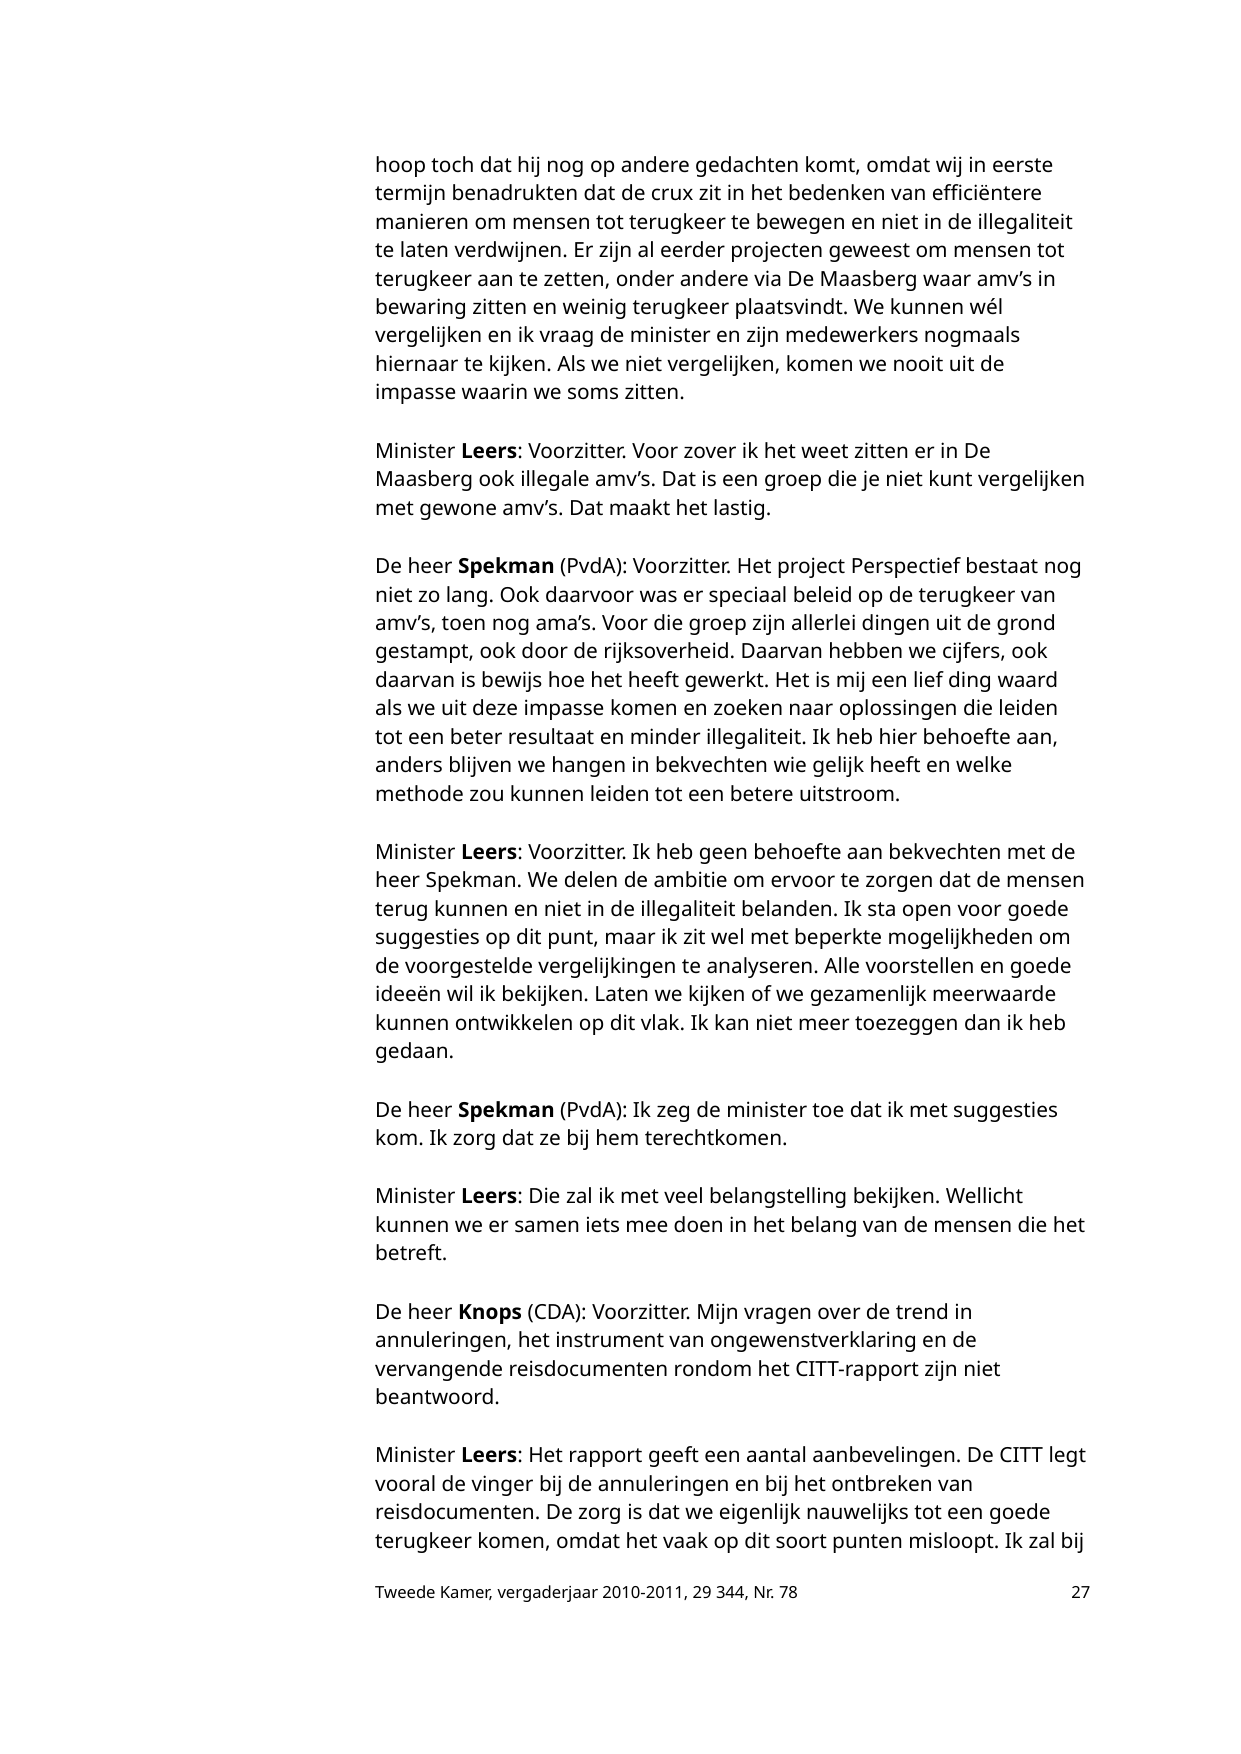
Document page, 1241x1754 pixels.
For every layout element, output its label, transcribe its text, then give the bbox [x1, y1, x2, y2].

text Minister Leers: Die zal ik met veel belangstelling bekijken. Wellicht kunnen we er samen iets mee doen in het belang van de mensen die het betreft. [375, 1182, 1090, 1267]
text De heer Spekman (PvdA): Ik zeg de minister toe dat ik met suggesties kom. Ik zorg dat ze bij hem terechtkomen. [375, 1095, 1090, 1152]
text hoop toch dat hij nog op andere gedachten komt, omdat wij in eerste termijn benadrukten dat de crux zit in het bedenken van efficiëntere manieren om mensen tot terugkeer te bewegen en niet in de illegaliteit te laten verdwijnen. Er zijn al eerder projecten geweest om mensen tot terugkeer aan te zetten, onder andere via De Maasberg waar amv’s in bewaring zitten en weinig terugkeer plaatsvindt. We kunnen wél vergelijken en ik vraag de minister en zijn medewerkers nogmaals hiernaar te kijken. Als we niet vergelijken, komen we nooit uit de impasse waarin we soms zitten. [375, 150, 1090, 406]
text Minister Leers: Het rapport geeft een aantal aanbevelingen. De CITT legt vooral de vinger bij de annuleringen en bij het ontbreken van reisdocumenten. De zorg is dat we eigenlijk nauwelijks tot een goede terugkeer komen, omdat het vaak op dit soort punten misloopt. Ik zal bij [375, 1441, 1090, 1554]
text Minister Leers: Voorzitter. Voor zover ik het weet zitten er in De Maasberg ook illegale amv’s. Dat is een groep die je niet kunt vergelijken met gewone amv’s. Dat maakt het lastig. [375, 436, 1090, 521]
text De heer Spekman (PvdA): Voorzitter. Het project Perspectief bestaat nog niet zo lang. Ook daarvoor was er speciaal beleid op de terugkeer van amv’s, toen nog ama’s. Voor die groep zijn allerlei dingen uit de grond gestampt, ook door de rijksoverheid. Daarvan hebben we cijfers, ook daarvan is bewijs hoe het heeft gewerkt. Het is mij een lief ding waard als we uit deze impasse komen en zoeken naar oplossingen die leiden tot een beter resultaat en minder illegaliteit. Ik heb hier behoefte aan, anders blijven we hangen in bekvechten wie gelijk heeft en welke methode zou kunnen leiden tot een betere uitstroom. [375, 551, 1090, 807]
text De heer Knops (CDA): Voorzitter. Mijn vragen over de trend in annuleringen, het instrument van ongewenstverklaring en de vervangende reisdocumenten rondom het CITT-rapport zijn niet beantwoord. [375, 1297, 1090, 1411]
text Minister Leers: Voorzitter. Ik heb geen behoefte aan bekvechten met de heer Spekman. We delen de ambitie om ervoor te zorgen dat de mensen terug kunnen en niet in de illegaliteit belanden. Ik sta open voor goede suggesties op dit punt, maar ik zit wel met beperkte mogelijkheden om de voorgestelde vergelijkingen te analyseren. Alle voorstellen en goede ideeën wil ik bekijken. Laten we kijken of we gezamenlijk meerwaarde kunnen ontwikkelen op dit vlak. Ik kan niet meer toezeggen dan ik heb gedaan. [375, 837, 1090, 1065]
